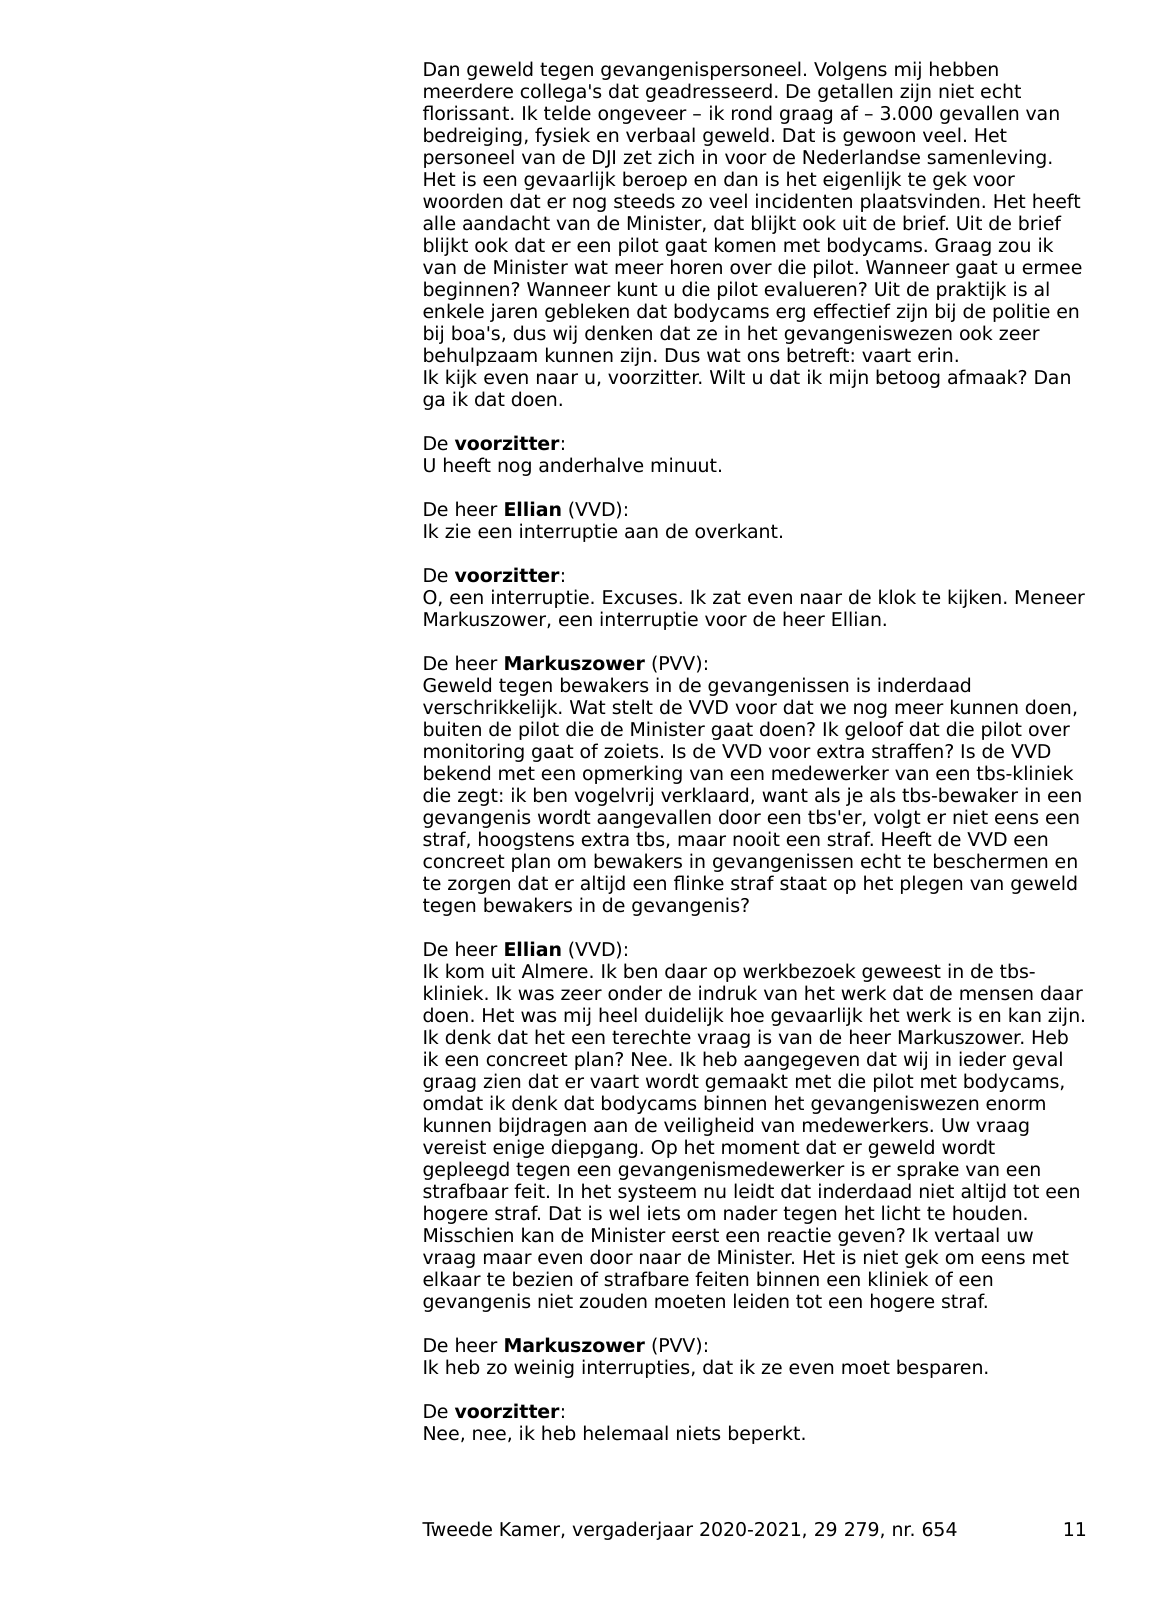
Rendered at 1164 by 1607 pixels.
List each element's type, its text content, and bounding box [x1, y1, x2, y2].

text De voorzitter: [422, 1401, 1087, 1423]
text De voorzitter: [422, 433, 1087, 455]
text Ik kom uit Almere. Ik ben daar op werkbezoek geweest in de tbs-kliniek. Ik was zeer onder de indruk van het werk dat de mensen daar doen. Het was mij heel duidelijk hoe gevaarlijk het werk is en kan zijn. Ik denk dat het een terechte vraag is van de heer Markuszower. Heb ik een concreet plan? Nee. Ik heb aangegeven dat wij in ieder geval graag zien dat er vaart wordt gemaakt met die pilot met bodycams, omdat ik denk dat bodycams binnen het gevangeniswezen enorm kunnen bijdragen aan de veiligheid van medewerkers. Uw vraag vereist enige diepgang. Op het moment dat er geweld wordt gepleegd tegen een gevangenismedewerker is er sprake van een strafbaar feit. In het systeem nu leidt dat inderdaad niet altijd tot een hogere straf. Dat is wel iets om nader tegen het licht te houden. Misschien kan de Minister eerst een reactie geven? Ik vertaal uw vraag maar even door naar de Minister. Het is niet gek om eens met elkaar te bezien of strafbare feiten binnen een kliniek of een gevangenis niet zouden moeten leiden tot een hogere straf. [422, 961, 1087, 1313]
text De heer Ellian (VVD): [422, 499, 1087, 521]
text Ik heb zo weinig interrupties, dat ik ze even moet besparen. [422, 1357, 1087, 1379]
text Dan geweld tegen gevangenispersoneel. Volgens mij hebben meerdere collega's dat geadresseerd. De getallen zijn niet echt florissant. Ik telde ongeveer – ik rond graag af – 3.000 gevallen van bedreiging, fysiek en verbaal geweld. Dat is gewoon veel. Het personeel van de DJI zet zich in voor de Nederlandse samenleving. Het is een gevaarlijk beroep en dan is het eigenlijk te gek voor woorden dat er nog steeds zo veel incidenten plaatsvinden. Het heeft alle aandacht van de Minister, dat blijkt ook uit de brief. Uit de brief blijkt ook dat er een pilot gaat komen met bodycams. Graag zou ik van de Minister wat meer horen over die pilot. Wanneer gaat u ermee beginnen? Wanneer kunt u die pilot evalueren? Uit de praktijk is al enkele jaren gebleken dat bodycams erg effectief zijn bij de politie en bij boa's, dus wij denken dat ze in het gevangeniswezen ook zeer behulpzaam kunnen zijn. Dus wat ons betreft: vaart erin. [422, 59, 1087, 367]
text De heer Ellian (VVD): [422, 939, 1087, 961]
text Ik kijk even naar u, voorzitter. Wilt u dat ik mijn betoog afmaak? Dan ga ik dat doen. [422, 367, 1087, 411]
text Geweld tegen bewakers in de gevangenissen is inderdaad verschrikkelijk. Wat stelt de VVD voor dat we nog meer kunnen doen, buiten de pilot die de Minister gaat doen? Ik geloof dat die pilot over monitoring gaat of zoiets. Is de VVD voor extra straffen? Is de VVD bekend met een opmerking van een medewerker van een tbs-kliniek die zegt: ik ben vogelvrij verklaard, want als je als tbs-bewaker in een gevangenis wordt aangevallen door een tbs'er, volgt er niet eens een straf, hoogstens extra tbs, maar nooit een straf. Heeft de VVD een concreet plan om bewakers in gevangenissen echt te beschermen en te zorgen dat er altijd een flinke straf staat op het plegen van geweld tegen bewakers in de gevangenis? [422, 675, 1087, 917]
text De heer Markuszower (PVV): [422, 1335, 1087, 1357]
text De heer Markuszower (PVV): [422, 653, 1087, 675]
text Ik zie een interruptie aan de overkant. [422, 521, 1087, 543]
text U heeft nog anderhalve minuut. [422, 455, 1087, 477]
text O, een interruptie. Excuses. Ik zat even naar de klok te kijken. Meneer Markuszower, een interruptie voor de heer Ellian. [422, 587, 1087, 631]
text Nee, nee, ik heb helemaal niets beperkt. [422, 1423, 1087, 1445]
text De voorzitter: [422, 565, 1087, 587]
